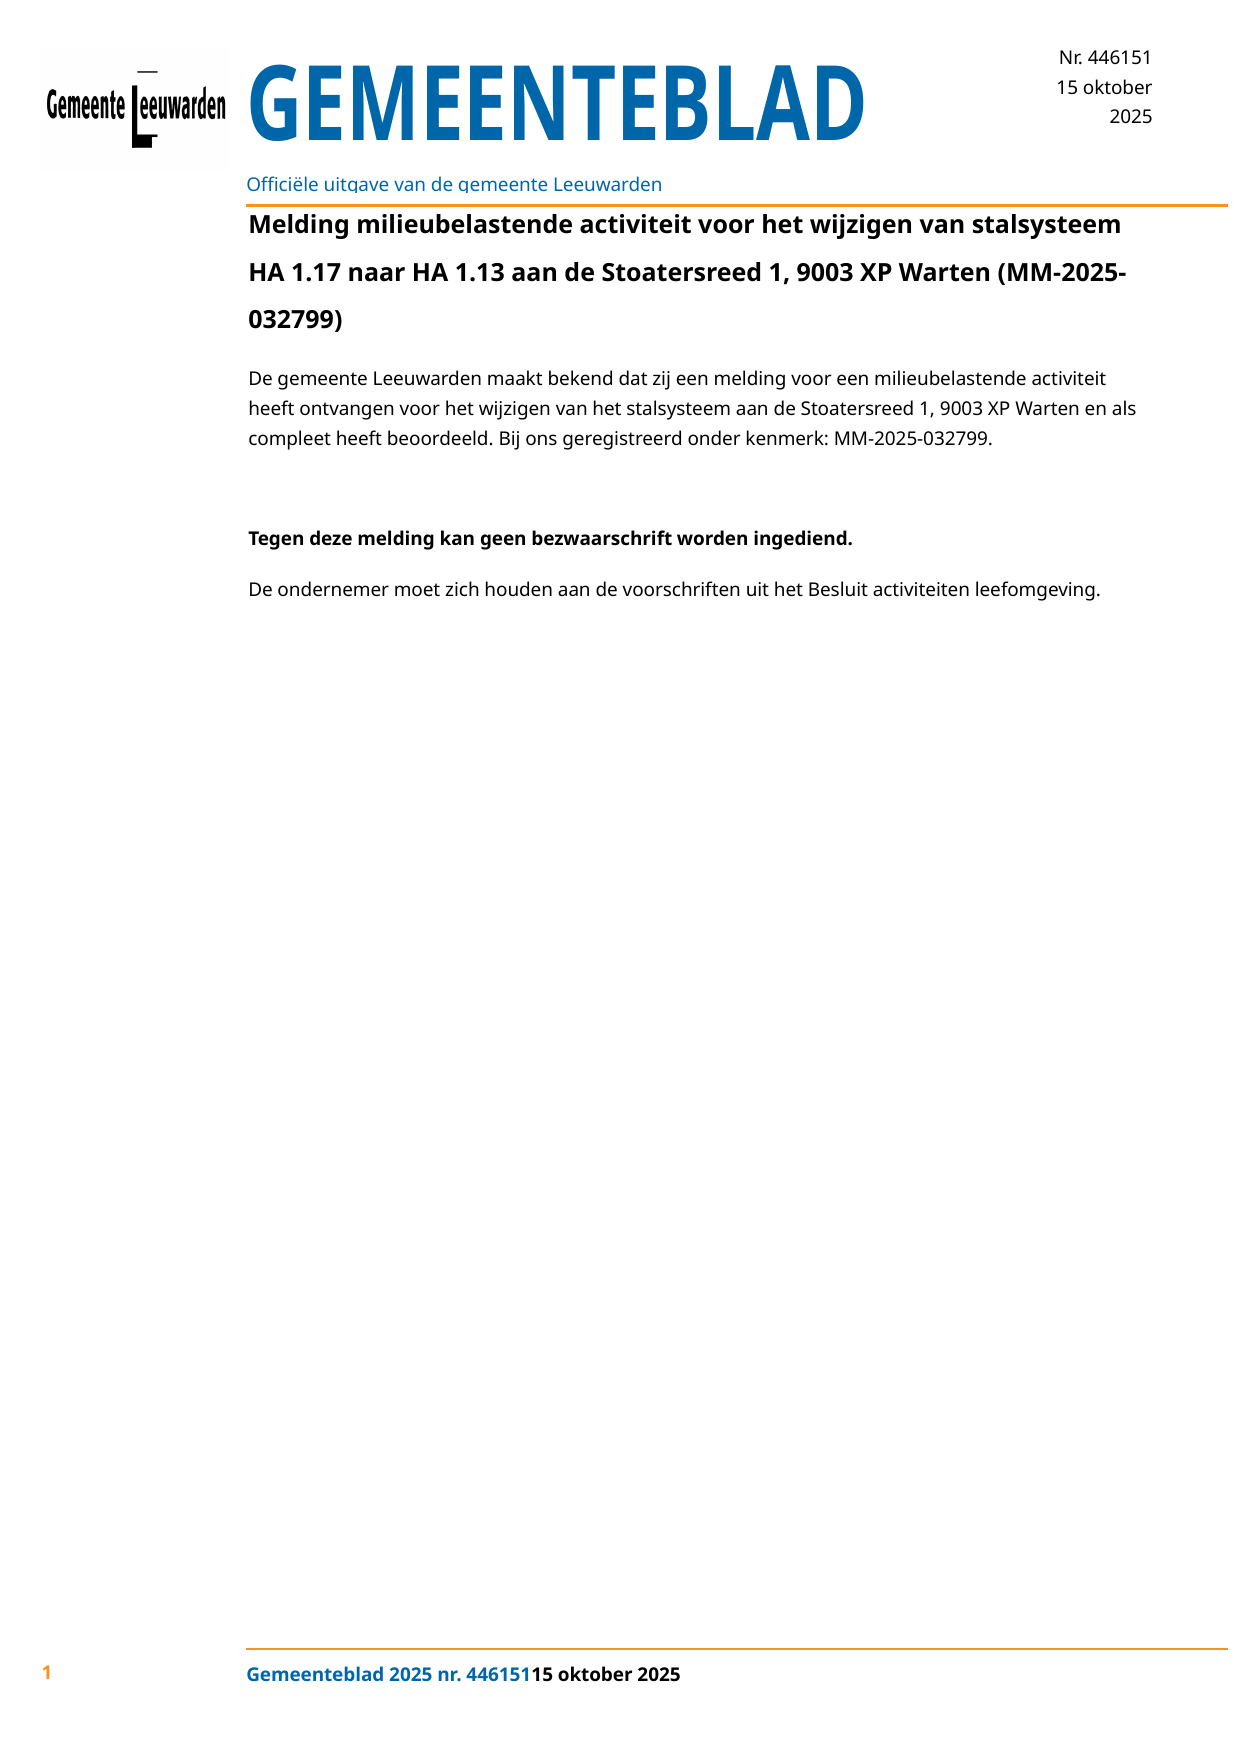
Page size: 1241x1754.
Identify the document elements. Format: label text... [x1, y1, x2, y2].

text De gemeente Leeuwarden maakt bekend dat zij een melding voor een milieubelastende activiteit heeft ontvangen voor het wijzigen van het stalsysteem aan de Stoatersreed 1, 9003 XP Warten en als compleet heeft beoordeeld. Bij ons geregistreerd onder kenmerk: MM-2025-032799. [248, 366, 1152, 450]
picture [41, 47, 231, 172]
text Tegen deze melding kan geen bezwaarschrift worden ingediend. [248, 526, 1152, 551]
text Melding milieubelastende activiteit voor het wijzigen van stalsysteem HA 1.17 naar HA 1.13 aan de Stoatersreed 1, 9003 XP Warten (MM-2025-032799) [248, 207, 1152, 336]
text De ondernemer moet zich houden aan de voorschriften uit het Besluit activiteiten leefomgeving. [248, 576, 1152, 602]
